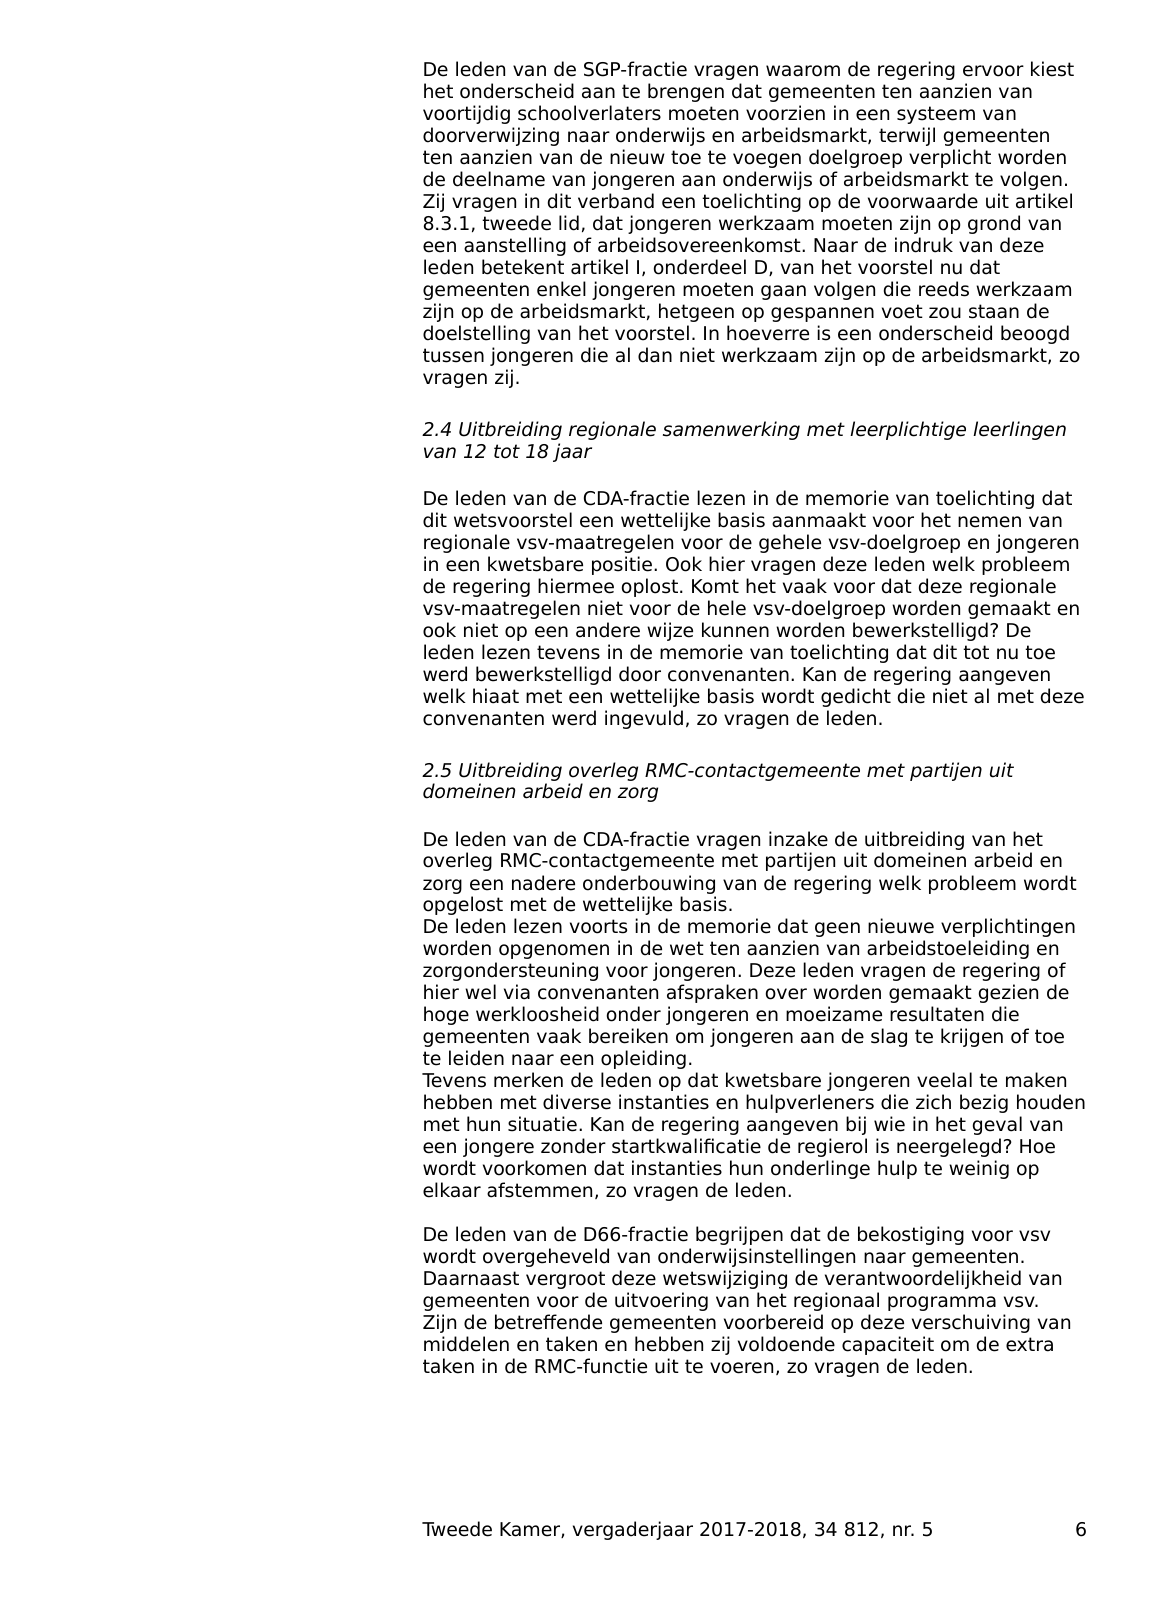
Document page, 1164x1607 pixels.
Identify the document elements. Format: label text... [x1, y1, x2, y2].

text De leden van de CDA-fractie lezen in de memorie van toelichting dat dit wetsvoorstel een wettelijke basis aanmaakt voor het nemen van regionale vsv-maatregelen voor de gehele vsv-doelgroep en jongeren in een kwetsbare positie. Ook hier vragen deze leden welk probleem de regering hiermee oplost. Komt het vaak voor dat deze regionale vsv-maatregelen niet voor de hele vsv-doelgroep worden gemaakt en ook niet op een andere wijze kunnen worden bewerkstelligd? De leden lezen tevens in de memorie van toelichting dat dit tot nu toe werd bewerkstelligd door convenanten. Kan de regering aangeven welk hiaat met een wettelijke basis wordt gedicht die niet al met deze convenanten werd ingevuld, zo vragen de leden. [422, 488, 1087, 729]
text De leden lezen voorts in de memorie dat geen nieuwe verplichtingen worden opgenomen in de wet ten aanzien van arbeidstoeleiding en zorgondersteuning voor jongeren. Deze leden vragen de regering of hier wel via convenanten afspraken over worden gemaakt gezien de hoge werkloosheid onder jongeren en moeizame resultaten die gemeenten vaak bereiken om jongeren aan de slag te krijgen of toe te leiden naar een opleiding. [422, 916, 1087, 1070]
subtitle 2.5 Uitbreiding overleg RMC-contactgemeente met partijen uit domeinen arbeid en zorg [422, 759, 1087, 803]
text De leden van de D66-fractie begrijpen dat de bekostiging voor vsv wordt overgeheveld van onderwijsinstellingen naar gemeenten. Daarnaast vergroot deze wetswijziging de verantwoordelijkheid van gemeenten voor de uitvoering van het regionaal programma vsv. [422, 1224, 1087, 1312]
text Zijn de betreffende gemeenten voorbereid op deze verschuiving van middelen en taken en hebben zij voldoende capaciteit om de extra taken in de RMC-functie uit te voeren, zo vragen de leden. [422, 1312, 1087, 1378]
text Tevens merken de leden op dat kwetsbare jongeren veelal te maken hebben met diverse instanties en hulpverleners die zich bezig houden met hun situatie. Kan de regering aangeven bij wie in het geval van een jongere zonder startkwalificatie de regierol is neergelegd? Hoe wordt voorkomen dat instanties hun onderlinge hulp te weinig op elkaar afstemmen, zo vragen de leden. [422, 1070, 1087, 1202]
text De leden van de SGP-fractie vragen waarom de regering ervoor kiest het onderscheid aan te brengen dat gemeenten ten aanzien van voortijdig schoolverlaters moeten voorzien in een systeem van doorverwijzing naar onderwijs en arbeidsmarkt, terwijl gemeenten ten aanzien van de nieuw toe te voegen doelgroep verplicht worden de deelname van jongeren aan onderwijs of arbeidsmarkt te volgen. Zij vragen in dit verband een toelichting op de voorwaarde uit artikel 8.3.1, tweede lid, dat jongeren werkzaam moeten zijn op grond van een aanstelling of arbeidsovereenkomst. Naar de indruk van deze leden betekent artikel I, onderdeel D, van het voorstel nu dat gemeenten enkel jongeren moeten gaan volgen die reeds werkzaam zijn op de arbeidsmarkt, hetgeen op gespannen voet zou staan de doelstelling van het voorstel. In hoeverre is een onderscheid beoogd tussen jongeren die al dan niet werkzaam zijn op de arbeidsmarkt, zo vragen zij. [422, 59, 1087, 389]
text De leden van de CDA-fractie vragen inzake de uitbreiding van het overleg RMC-contactgemeente met partijen uit domeinen arbeid en zorg een nadere onderbouwing van de regering welk probleem wordt opgelost met de wettelijke basis. [422, 828, 1087, 916]
subtitle 2.4 Uitbreiding regionale samenwerking met leerplichtige leerlingen van 12 tot 18 jaar [422, 419, 1087, 463]
